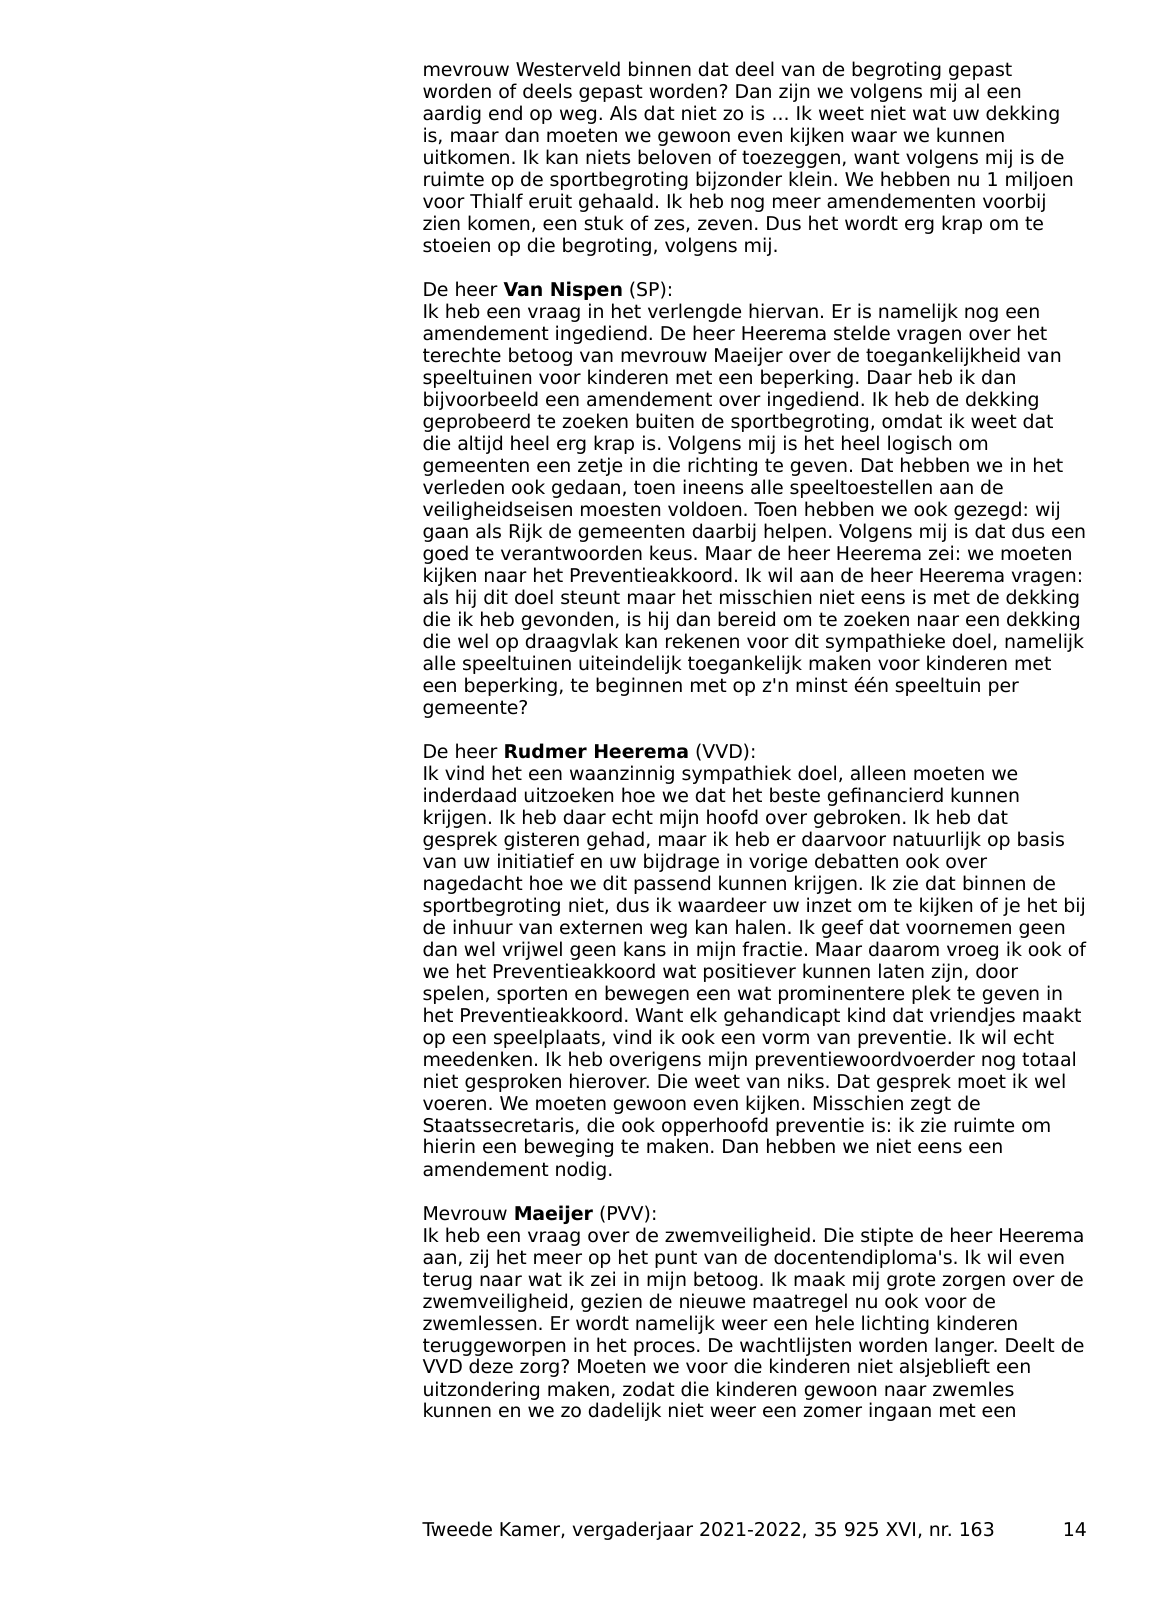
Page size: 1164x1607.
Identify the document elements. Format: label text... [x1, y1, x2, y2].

text Mevrouw Maeijer (PVV): [422, 1203, 1087, 1224]
text mevrouw Westerveld binnen dat deel van de begroting gepast worden of deels gepast worden? Dan zijn we volgens mij al een aardig end op weg. Als dat niet zo is ... Ik weet niet wat uw dekking is, maar dan moeten we gewoon even kijken waar we kunnen uitkomen. Ik kan niets beloven of toezeggen, want volgens mij is de ruimte op de sportbegroting bijzonder klein. We hebben nu 1 miljoen voor Thialf eruit gehaald. Ik heb nog meer amendementen voorbij zien komen, een stuk of zes, zeven. Dus het wordt erg krap om te stoeien op die begroting, volgens mij. [422, 59, 1087, 257]
text De heer Van Nispen (SP): [422, 279, 1087, 301]
text Ik heb een vraag over de zwemveiligheid. Die stipte de heer Heerema aan, zij het meer op het punt van de docentendiploma's. Ik wil even terug naar wat ik zei in mijn betoog. Ik maak mij grote zorgen over de zwemveiligheid, gezien de nieuwe maatregel nu ook voor de zwemlessen. Er wordt namelijk weer een hele lichting kinderen teruggeworpen in het proces. De wachtlijsten worden langer. Deelt de VVD deze zorg? Moeten we voor die kinderen niet alsjeblieft een uitzondering maken, zodat die kinderen gewoon naar zwemles kunnen en we zo dadelijk niet weer een zomer ingaan met een [422, 1224, 1087, 1422]
text Ik heb een vraag in het verlengde hiervan. Er is namelijk nog een amendement ingediend. De heer Heerema stelde vragen over het terechte betoog van mevrouw Maeijer over de toegankelijkheid van speeltuinen voor kinderen met een beperking. Daar heb ik dan bijvoorbeeld een amendement over ingediend. Ik heb de dekking geprobeerd te zoeken buiten de sportbegroting, omdat ik weet dat die altijd heel erg krap is. Volgens mij is het heel logisch om gemeenten een zetje in die richting te geven. Dat hebben we in het verleden ook gedaan, toen ineens alle speeltoestellen aan de veiligheidseisen moesten voldoen. Toen hebben we ook gezegd: wij gaan als Rijk de gemeenten daarbij helpen. Volgens mij is dat dus een goed te verantwoorden keus. Maar de heer Heerema zei: we moeten kijken naar het Preventieakkoord. Ik wil aan de heer Heerema vragen: als hij dit doel steunt maar het misschien niet eens is met de dekking die ik heb gevonden, is hij dan bereid om te zoeken naar een dekking die wel op draagvlak kan rekenen voor dit sympathieke doel, namelijk alle speeltuinen uiteindelijk toegankelijk maken voor kinderen met een beperking, te beginnen met op z'n minst één speeltuin per gemeente? [422, 301, 1087, 719]
text De heer Rudmer Heerema (VVD): [422, 741, 1087, 763]
text Ik vind het een waanzinnig sympathiek doel, alleen moeten we inderdaad uitzoeken hoe we dat het beste gefinancierd kunnen krijgen. Ik heb daar echt mijn hoofd over gebroken. Ik heb dat gesprek gisteren gehad, maar ik heb er daarvoor natuurlijk op basis van uw initiatief en uw bijdrage in vorige debatten ook over nagedacht hoe we dit passend kunnen krijgen. Ik zie dat binnen de sportbegroting niet, dus ik waardeer uw inzet om te kijken of je het bij de inhuur van externen weg kan halen. Ik geef dat voornemen geen dan wel vrijwel geen kans in mijn fractie. Maar daarom vroeg ik ook of we het Preventieakkoord wat positiever kunnen laten zijn, door spelen, sporten en bewegen een wat prominentere plek te geven in het Preventieakkoord. Want elk gehandicapt kind dat vriendjes maakt op een speelplaats, vind ik ook een vorm van preventie. Ik wil echt meedenken. Ik heb overigens mijn preventiewoordvoerder nog totaal niet gesproken hierover. Die weet van niks. Dat gesprek moet ik wel voeren. We moeten gewoon even kijken. Misschien zegt de Staatssecretaris, die ook opperhoofd preventie is: ik zie ruimte om hierin een beweging te maken. Dan hebben we niet eens een amendement nodig. [422, 763, 1087, 1180]
